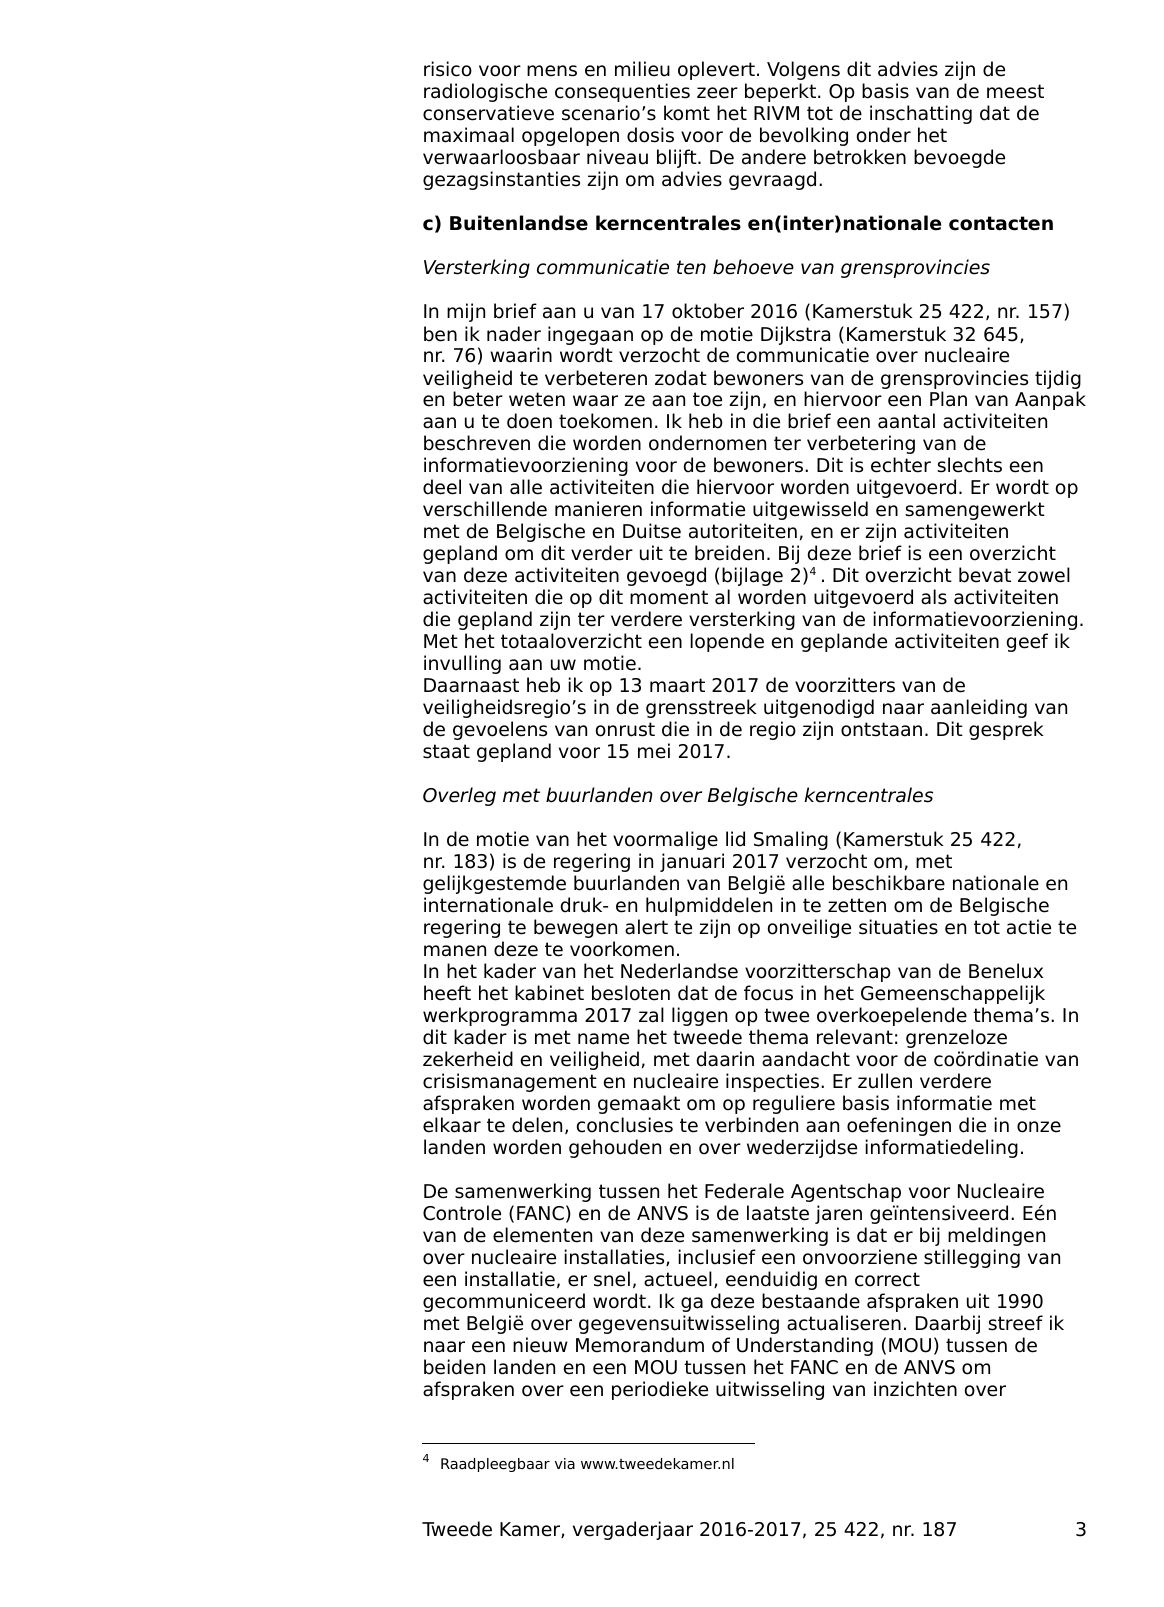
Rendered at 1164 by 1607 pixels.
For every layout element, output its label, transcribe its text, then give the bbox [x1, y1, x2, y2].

text De samenwerking tussen het Federale Agentschap voor Nucleaire Controle (FANC) en de ANVS is de laatste jaren geïntensiveerd. Eén van de elementen van deze samenwerking is dat er bij meldingen over nucleaire installaties, inclusief een onvoorziene stillegging van een installatie, er snel, actueel, eenduidig en correct gecommuniceerd wordt. Ik ga deze bestaande afspraken uit 1990 met België over gegevensuitwisseling actualiseren. Daarbij streef ik naar een nieuw Memorandum of Understanding (MOU) tussen de beiden landen en een MOU tussen het FANC en de ANVS om afspraken over een periodieke uitwisseling van inzichten over [422, 1181, 1087, 1401]
text In de motie van het voormalige lid Smaling (Kamerstuk 25 422, nr. 183) is de regering in januari 2017 verzocht om, met gelijkgestemde buurlanden van België alle beschikbare nationale en internationale druk- en hulpmiddelen in te zetten om de Belgische regering te bewegen alert te zijn op onveilige situaties en tot actie te manen deze te voorkomen. [422, 829, 1087, 961]
text risico voor mens en milieu oplevert. Volgens dit advies zijn de radiologische consequenties zeer beperkt. Op basis van de meest conservatieve scenario’s komt het RIVM tot de inschatting dat de maximaal opgelopen dosis voor de bevolking onder het verwaarloosbaar niveau blijft. De andere betrokken bevoegde gezagsinstanties zijn om advies gevraagd. [422, 59, 1087, 191]
text Daarnaast heb ik op 13 maart 2017 de voorzitters van de veiligheidsregio’s in de grensstreek uitgenodigd naar aanleiding van de gevoelens van onrust die in de regio zijn ontstaan. Dit gesprek staat gepland voor 15 mei 2017. [422, 675, 1087, 763]
text In het kader van het Nederlandse voorzitterschap van de Benelux heeft het kabinet besloten dat de focus in het Gemeenschappelijk werkprogramma 2017 zal liggen op twee overkoepelende thema’s. In dit kader is met name het tweede thema relevant: grenzeloze zekerheid en veiligheid, met daarin aandacht voor de coördinatie van crisismanagement en nucleaire inspecties. Er zullen verdere afspraken worden gemaakt om op reguliere basis informatie met elkaar te delen, conclusies te verbinden aan oefeningen die in onze landen worden gehouden en over wederzijdse informatiedeling. [422, 961, 1087, 1159]
text In mijn brief aan u van 17 oktober 2016 (Kamerstuk 25 422, nr. 157) ben ik nader ingegaan op de motie Dijkstra (Kamerstuk 32 645, nr. 76) waarin wordt verzocht de communicatie over nucleaire veiligheid te verbeteren zodat bewoners van de grensprovincies tijdig en beter weten waar ze aan toe zijn, en hiervoor een Plan van Aanpak aan u te doen toekomen. Ik heb in die brief een aantal activiteiten beschreven die worden ondernomen ter verbetering van de informatievoorziening voor de bewoners. Dit is echter slechts een deel van alle activiteiten die hiervoor worden uitgevoerd. Er wordt op verschillende manieren informatie uitgewisseld en samengewerkt met de Belgische en Duitse autoriteiten, en er zijn activiteiten gepland om dit verder uit te breiden. Bij deze brief is een overzicht van deze activiteiten gevoegd (bijlage 2). Dit overzicht bevat zowel activiteiten die op dit moment al worden uitgevoerd als activiteiten die gepland zijn ter verdere versterking van de informatievoorziening. Met het totaaloverzicht een lopende en geplande activiteiten geef ik invulling aan uw motie. [422, 301, 1087, 675]
text Raadpleegbaar via www.tweedekamer.nl [422, 1452, 1087, 1474]
subtitle c) Buitenlandse kerncentrales en(inter)nationale contacten [422, 213, 1087, 235]
subtitle Overleg met buurlanden over Belgische kerncentrales [422, 785, 1087, 807]
subtitle Versterking communicatie ten behoeve van grensprovincies [422, 257, 1087, 279]
